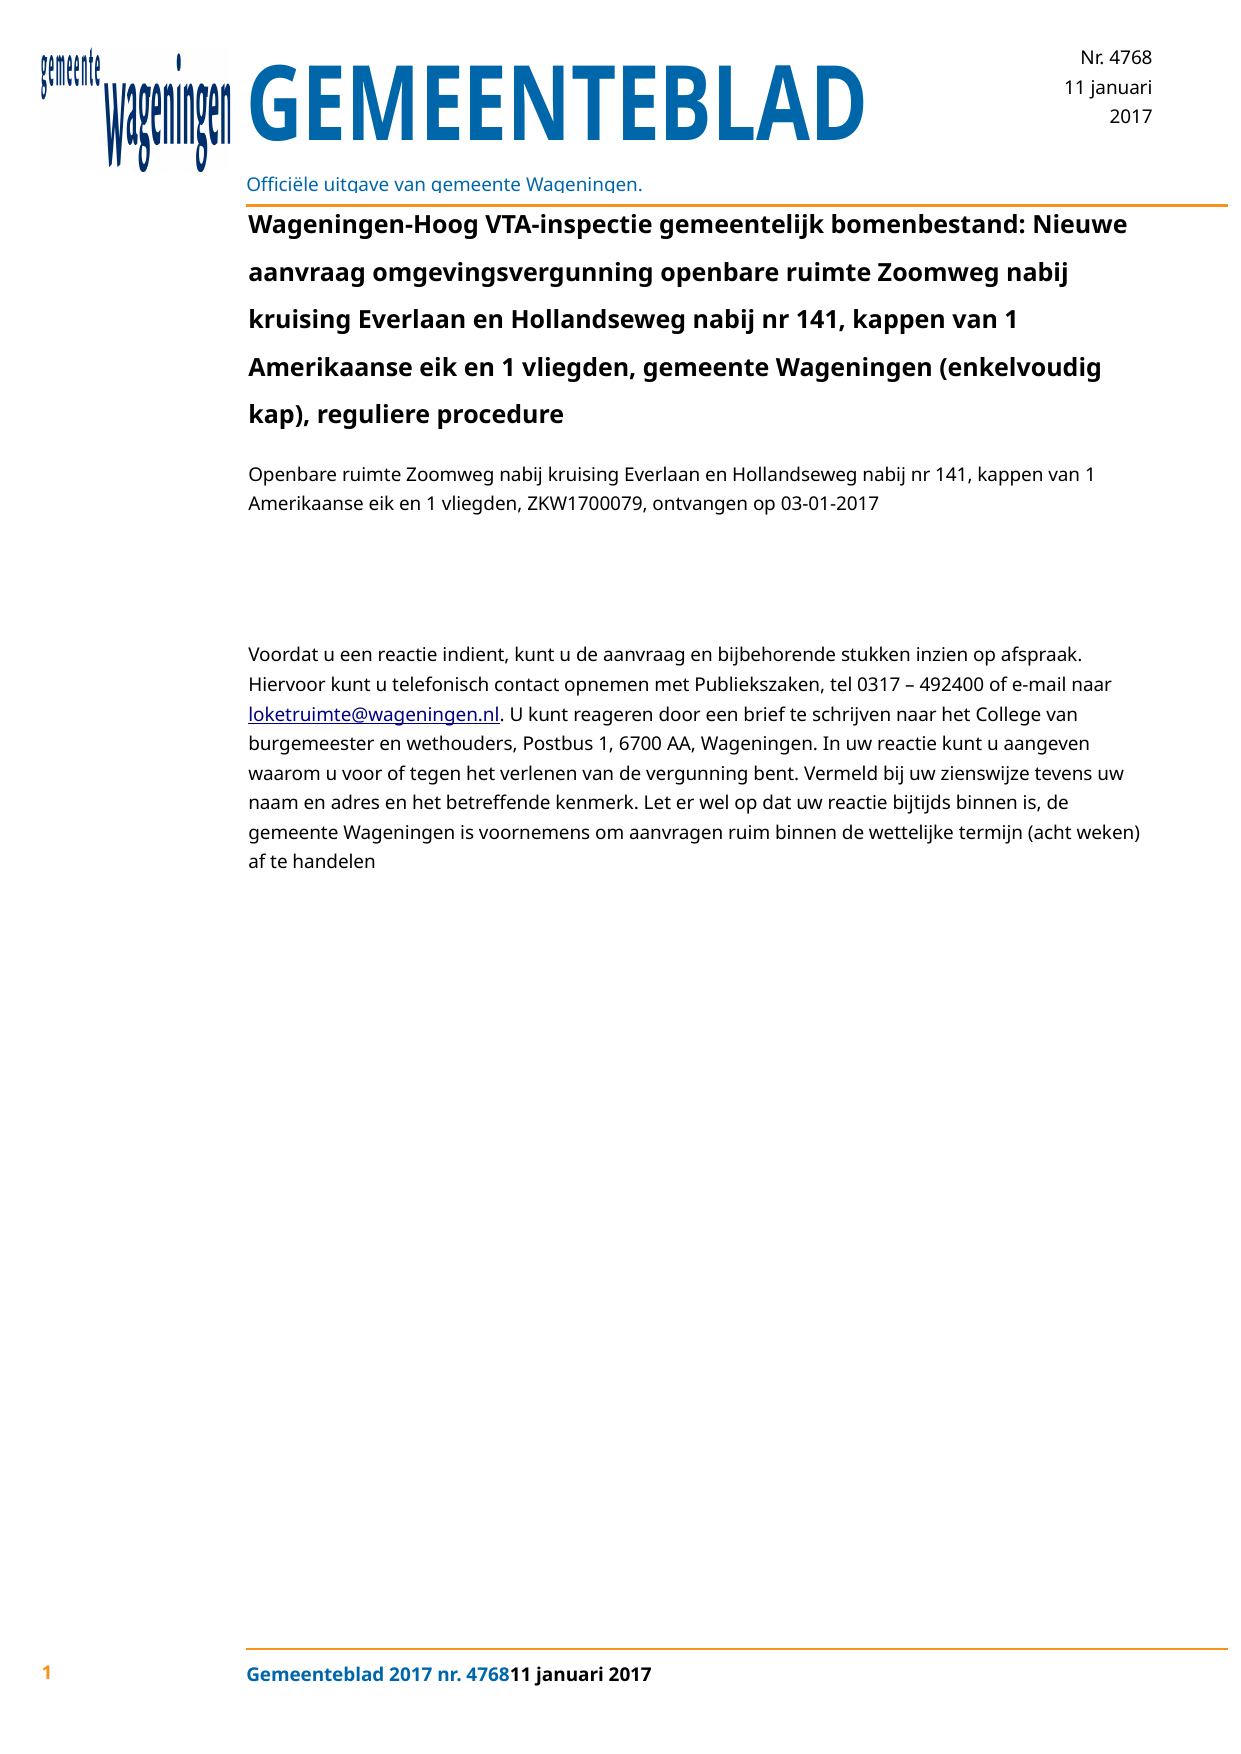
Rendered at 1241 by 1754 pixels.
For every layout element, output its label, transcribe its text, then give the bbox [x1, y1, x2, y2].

picture [41, 47, 231, 172]
text Wageningen-Hoog VTA-inspectie gemeentelijk bomenbestand: Nieuwe aanvraag omgevingsvergunning openbare ruimte Zoomweg nabij kruising Everlaan en Hollandseweg nabij nr 141, kappen van 1 Amerikaanse eik en 1 vliegden, gemeente Wageningen (enkelvoudig kap), reguliere procedure [248, 207, 1152, 431]
text Openbare ruimte Zoomweg nabij kruising Everlaan en Hollandseweg nabij nr 141, kappen van 1 Amerikaanse eik en 1 vliegden, ZKW1700079, ontvangen op 03-01-2017 [248, 461, 1152, 516]
text Voordat u een reactie indient, kunt u de aanvraag en bijbehorende stukken inzien op afspraak. Hiervoor kunt u telefonisch contact opnemen met Publiekszaken, tel 0317 – 492400 of e-mail naar loketruimte@wageningen.nl. U kunt reageren door een brief te schrijven naar het College van burgemeester en wethouders, Postbus 1, 6700 AA, Wageningen. In uw reactie kunt u aangeven waarom u voor of tegen het verlenen van de vergunning bent. Vermeld bij uw zienswijze tevens uw naam en adres en het betreffende kenmerk. Let er wel op dat uw reactie bijtijds binnen is, de gemeente Wageningen is voornemens om aanvragen ruim binnen de wettelijke termijn (acht weken) af te handelen [248, 642, 1152, 874]
